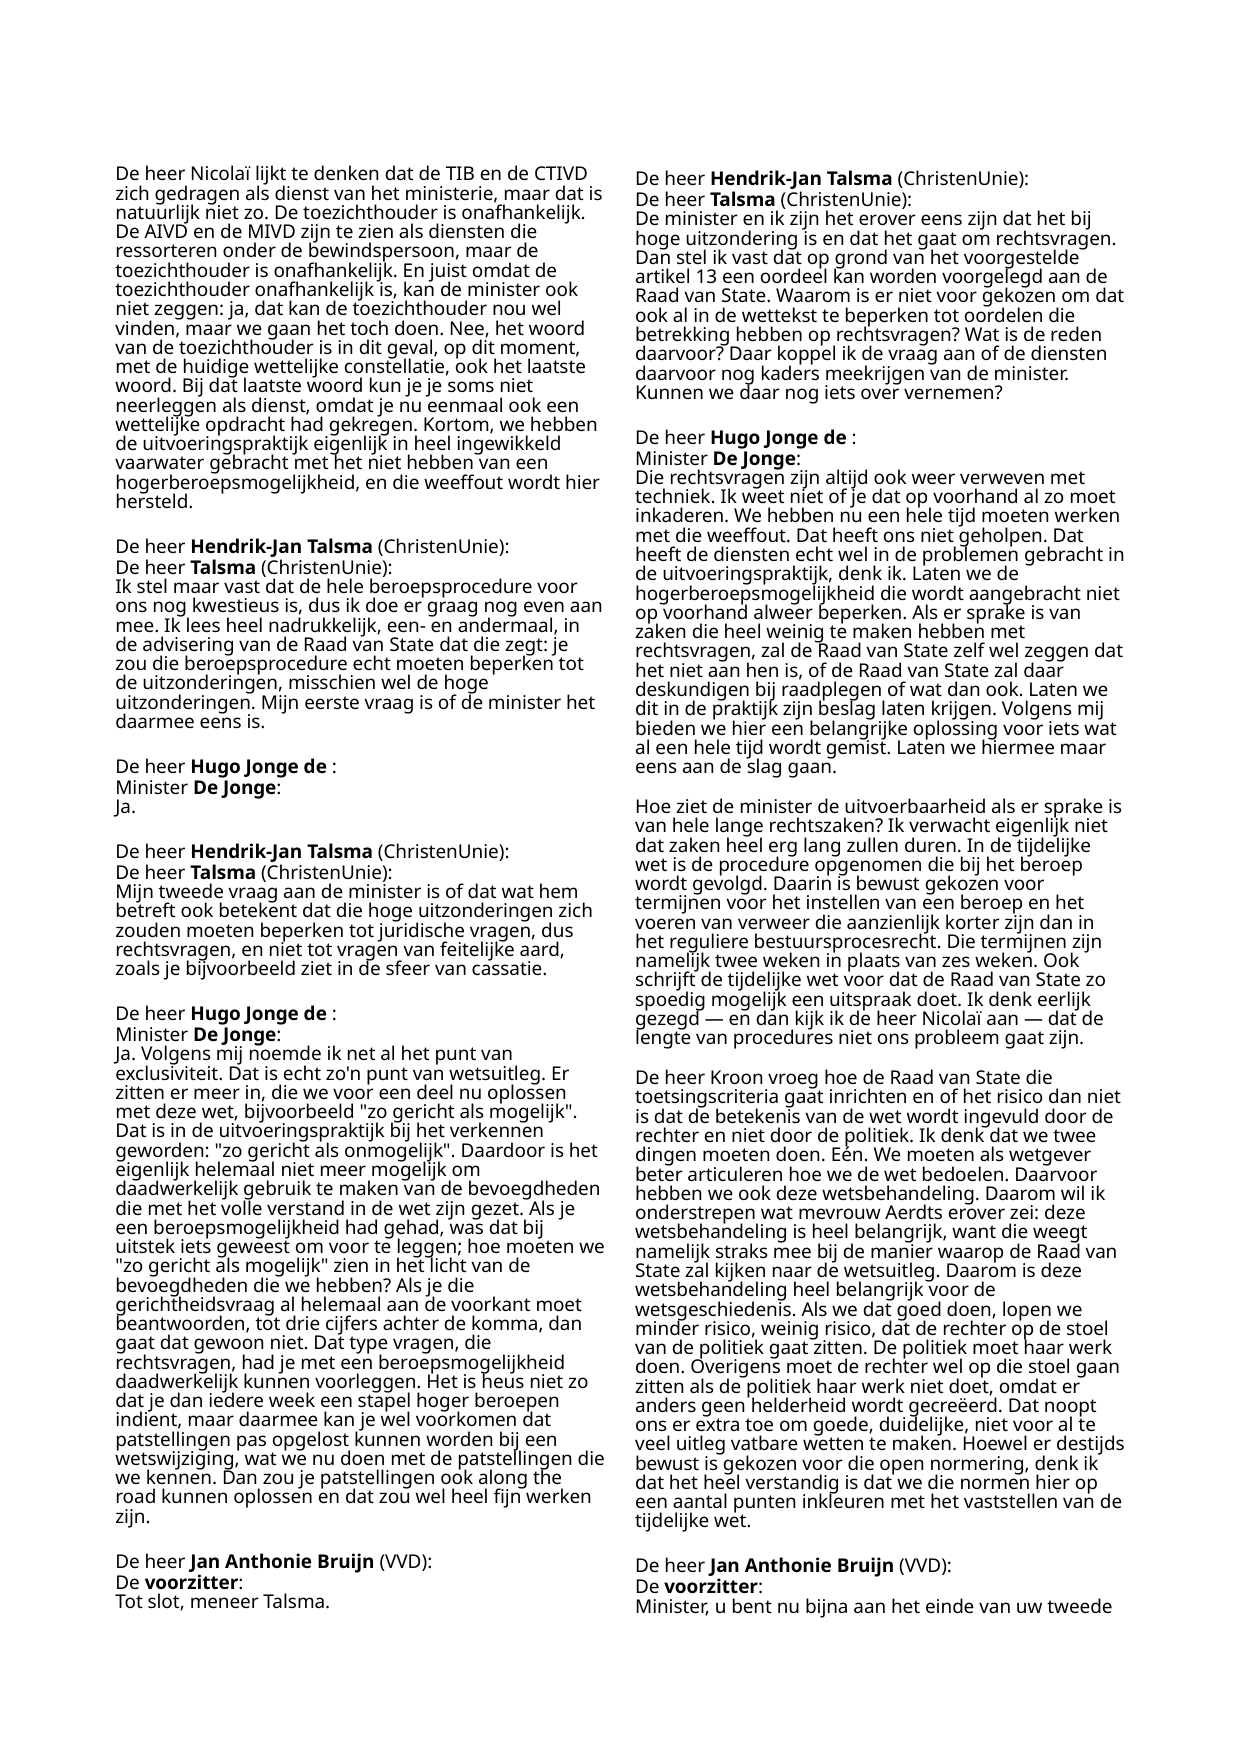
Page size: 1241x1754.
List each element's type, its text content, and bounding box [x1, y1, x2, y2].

text De heer Nicolaï lijkt te denken dat de TIB en de CTIVD zich gedragen als dienst van het ministerie, maar dat is natuurlijk niet zo. De toezichthouder is onafhankelijk. De AIVD en de MIVD zijn te zien als diensten die ressorteren onder de bewindspersoon, maar de toezichthouder is onafhankelijk. En juist omdat de toezichthouder onafhankelijk is, kan de minister ook niet zeggen: ja, dat kan de toezichthouder nou wel vinden, maar we gaan het toch doen. Nee, het woord van de toezichthouder is in dit geval, op dit moment, met de huidige wettelijke constellatie, ook het laatste woord. Bij dat laatste woord kun je je soms niet neerleggen als dienst, omdat je nu eenmaal ook een wettelijke opdracht had gekregen. Kortom, we hebben de uitvoeringspraktijk eigenlijk in heel ingewikkeld vaarwater gebracht met het niet hebben van een hogerberoepsmogelijkheid, en die weeffout wordt hier hersteld. [115, 165, 605, 512]
text Ja. [115, 798, 605, 817]
text Minister De Jonge: [115, 779, 605, 798]
text De heer Hugo Jonge de : [115, 1000, 605, 1026]
text De heer Talsma (ChristenUnie): [635, 191, 1125, 210]
text De heer Kroon vroeg hoe de Raad van State die toetsingscriteria gaat inrichten en of het risico dan niet is dat de betekenis van de wet wordt ingevuld door de rechter en niet door de politiek. Ik denk dat we twee dingen moeten doen. Eén. We moeten als wetgever beter articuleren hoe we de wet bedoelen. Daarvoor hebben we ook deze wetsbehandeling. Daarom wil ik onderstrepen wat mevrouw Aerdts erover zei: deze wetsbehandeling is heel belangrijk, want die weegt namelijk straks mee bij de manier waarop de Raad van State zal kijken naar de wetsuitleg. Daarom is deze wetsbehandeling heel belangrijk voor de wetsgeschiedenis. Als we dat goed doen, lopen we minder risico, weinig risico, dat de rechter op de stoel van de politiek gaat zitten. De politiek moet haar werk doen. Overigens moet de rechter wel op die stoel gaan zitten als de politiek haar werk niet doet, omdat er anders geen helderheid wordt gecreëerd. Dat noopt ons er extra toe om goede, duidelijke, niet voor al te veel uitleg vatbare wetten te maken. Hoewel er destijds bewust is gekozen voor die open normering, denk ik dat het heel verstandig is dat we die normen hier op een aantal punten inkleuren met het vaststellen van de tijdelijke wet. [635, 1069, 1125, 1532]
text De minister en ik zijn het erover eens zijn dat het bij hoge uitzondering is en dat het gaat om rechtsvragen. Dan stel ik vast dat op grond van het voorgestelde artikel 13 een oordeel kan worden voorgelegd aan de Raad van State. Waarom is er niet voor gekozen om dat ook al in de wettekst te beperken tot oordelen die betrekking hebben op rechtsvragen? Wat is de reden daarvoor? Daar koppel ik de vraag aan of de diensten daarvoor nog kaders meekrijgen van de minister. Kunnen we daar nog iets over vernemen? [635, 210, 1125, 403]
text Ja. Volgens mij noemde ik net al het punt van exclusiviteit. Dat is echt zo'n punt van wetsuitleg. Er zitten er meer in, die we voor een deel nu oplossen met deze wet, bijvoorbeeld "zo gericht als mogelijk". Dat is in de uitvoeringspraktijk bij het verkennen geworden: "zo gericht als onmogelijk". Daardoor is het eigenlijk helemaal niet meer mogelijk om daadwerkelijk gebruik te maken van de bevoegdheden die met het volle verstand in de wet zijn gezet. Als je een beroepsmogelijkheid had gehad, was dat bij uitstek iets geweest om voor te leggen; hoe moeten we "zo gericht als mogelijk" zien in het licht van de bevoegdheden die we hebben? Als je die gerichtheidsvraag al helemaal aan de voorkant moet beantwoorden, tot drie cijfers achter de komma, dan gaat dat gewoon niet. Dat type vragen, die rechtsvragen, had je met een beroepsmogelijkheid daadwerkelijk kunnen voorleggen. Het is heus niet zo dat je dan iedere week een stapel hoger beroepen indient, maar daarmee kan je wel voorkomen dat patstellingen pas opgelost kunnen worden bij een wetswijziging, wat we nu doen met de patstellingen die we kennen. Dan zou je patstellingen ook along the road kunnen oplossen en dat zou wel heel fijn werken zijn. [115, 1045, 605, 1527]
text De heer Hendrik-Jan Talsma (ChristenUnie): [115, 838, 605, 864]
text De heer Jan Anthonie Bruijn (VVD): [115, 1548, 605, 1574]
text Die rechtsvragen zijn altijd ook weer verweven met techniek. Ik weet niet of je dat op voorhand al zo moet inkaderen. We hebben nu een hele tijd moeten werken met die weeffout. Dat heeft ons niet geholpen. Dat heeft de diensten echt wel in de problemen gebracht in de uitvoeringspraktijk, denk ik. Laten we de hogerberoepsmogelijkheid die wordt aangebracht niet op voorhand alweer beperken. Als er sprake is van zaken die heel weinig te maken hebben met rechtsvragen, zal de Raad van State zelf wel zeggen dat het niet aan hen is, of de Raad van State zal daar deskundigen bij raadplegen of wat dan ook. Laten we dit in de praktijk zijn beslag laten krijgen. Volgens mij bieden we hier een belangrijke oplossing voor iets wat al een hele tijd wordt gemist. Laten we hiermee maar eens aan de slag gaan. [635, 469, 1125, 777]
text De heer Hendrik-Jan Talsma (ChristenUnie): [115, 533, 605, 559]
text Minister De Jonge: [635, 450, 1125, 469]
text De heer Talsma (ChristenUnie): [115, 864, 605, 883]
text De voorzitter: [635, 1578, 1125, 1598]
text Ik stel maar vast dat de hele beroepsprocedure voor ons nog kwestieus is, dus ik doe er graag nog even aan mee. Ik lees heel nadrukkelijk, een- en andermaal, in de advisering van de Raad van State dat die zegt: je zou die beroepsprocedure echt moeten beperken tot de uitzonderingen, misschien wel de hoge uitzonderingen. Mijn eerste vraag is of de minister het daarmee eens is. [115, 578, 605, 732]
text Hoe ziet de minister de uitvoerbaarheid als er sprake is van hele lange rechtszaken? Ik verwacht eigenlijk niet dat zaken heel erg lang zullen duren. In de tijdelijke wet is de procedure opgenomen die bij het beroep wordt gevolgd. Daarin is bewust gekozen voor termijnen voor het instellen van een beroep en het voeren van verweer die aanzienlijk korter zijn dan in het reguliere bestuursprocesrecht. Die termijnen zijn namelijk twee weken in plaats van zes weken. Ook schrijft de tijdelijke wet voor dat de Raad van State zo spoedig mogelijk een uitspraak doet. Ik denk eerlijk gezegd — en dan kijk ik de heer Nicolaï aan — dat de lengte van procedures niet ons probleem gaat zijn. [635, 798, 1125, 1048]
text Tot slot, meneer Talsma. [115, 1593, 605, 1612]
text De voorzitter: [115, 1574, 605, 1593]
text Mijn tweede vraag aan de minister is of dat wat hem betreft ook betekent dat die hoge uitzonderingen zich zouden moeten beperken tot juridische vragen, dus rechtsvragen, en niet tot vragen van feitelijke aard, zoals je bijvoorbeeld ziet in de sfeer van cassatie. [115, 883, 605, 979]
text De heer Hugo Jonge de : [635, 424, 1125, 450]
text De heer Hendrik-Jan Talsma (ChristenUnie): [635, 165, 1125, 191]
text De heer Jan Anthonie Bruijn (VVD): [635, 1553, 1125, 1578]
text De heer Hugo Jonge de : [115, 753, 605, 779]
text De heer Talsma (ChristenUnie): [115, 559, 605, 578]
text Minister De Jonge: [115, 1026, 605, 1045]
text Minister, u bent nu bijna aan het einde van uw tweede [635, 1598, 1125, 1617]
